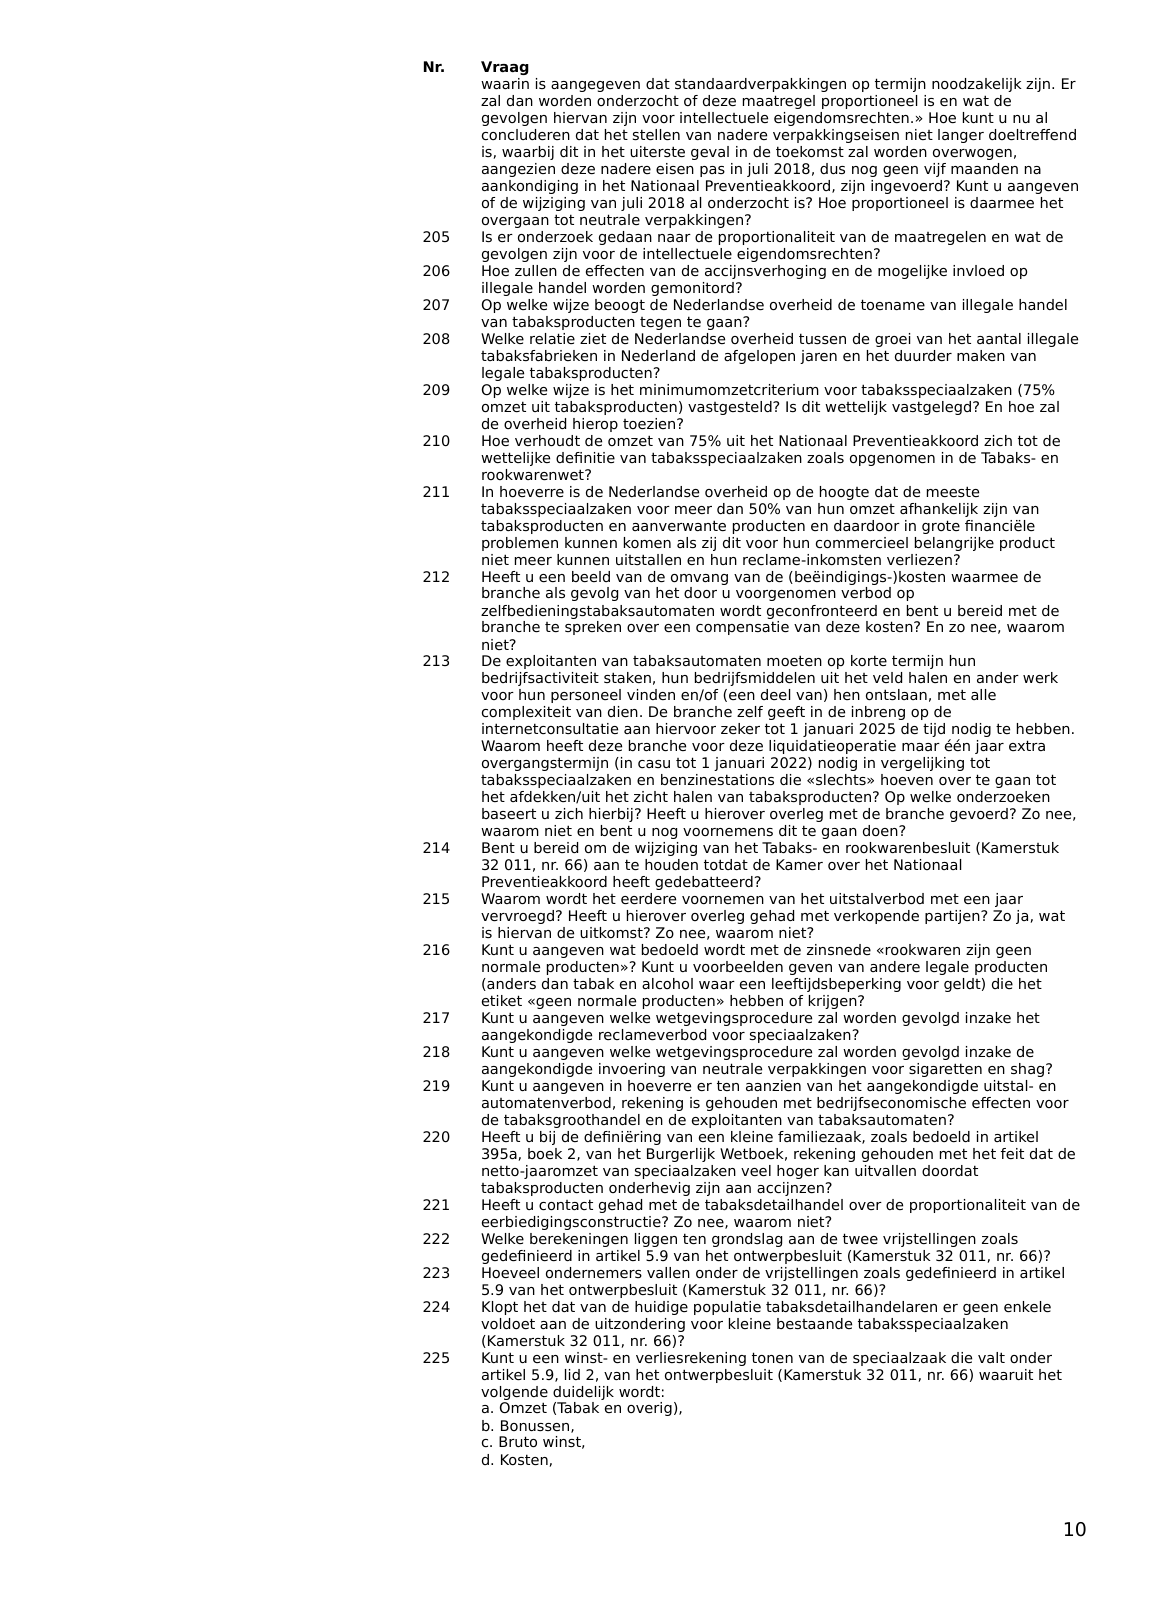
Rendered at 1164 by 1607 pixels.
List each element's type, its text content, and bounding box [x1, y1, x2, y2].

table_cell Waarom wordt het eerdere voornemen van het uitstalverbod met een jaar vervroegd? Heeft u hierover overleg gehad met verkopende partijen? Zo ja, wat is hiervan de uitkomst? Zo nee, waarom niet? [475, 891, 1087, 942]
table_cell 206 [422, 263, 475, 297]
table_cell Kunt u aangeven welke wetgevingsprocedure zal worden gevolgd inzake de aangekondigde invoering van neutrale verpakkingen voor sigaretten en shag? [475, 1044, 1087, 1078]
table_cell 224 [422, 1299, 475, 1349]
table_cell 214 [422, 840, 475, 891]
table_cell Op welke wijze is het minimumomzetcriterium voor tabaksspeciaalzaken (75% omzet uit tabaksproducten) vastgesteld? Is dit wettelijk vastgelegd? En hoe zal de overheid hierop toezien? [475, 382, 1087, 433]
table_cell Hoeveel ondernemers vallen onder de vrijstellingen zoals gedefinieerd in artikel 5.9 van het ontwerpbesluit (Kamerstuk 32 011, nr. 66)? [475, 1265, 1087, 1298]
table_cell 220 [422, 1129, 475, 1197]
table_cell waarin is aangegeven dat standaardverpakkingen op termijn noodzakelijk zijn. Er zal dan worden onderzocht of deze maatregel proportioneel is en wat de gevolgen hiervan zijn voor intellectuele eigendomsrechten.» Hoe kunt u nu al concluderen dat het stellen van nadere verpakkingseisen niet langer doeltreffend is, waarbij dit in het uiterste geval in de toekomst zal worden overwogen, aangezien deze nadere eisen pas in juli 2018, dus nog geen vijf maanden na aankondiging in het Nationaal Preventieakkoord, zijn ingevoerd? Kunt u aangeven of de wijziging van juli 2018 al onderzocht is? Hoe proportioneel is daarmee het overgaan tot neutrale verpakkingen? [475, 76, 1087, 229]
table_cell 213 [422, 653, 475, 840]
table_cell [422, 76, 475, 229]
table_cell 217 [422, 1010, 475, 1044]
table_cell Welke berekeningen liggen ten grondslag aan de twee vrijstellingen zoals gedefinieerd in artikel 5.9 van het ontwerpbesluit (Kamerstuk 32 011, nr. 66)? [475, 1231, 1087, 1264]
table_cell 222 [422, 1231, 475, 1264]
table_cell 209 [422, 382, 475, 433]
table_cell 221 [422, 1197, 475, 1231]
table_cell 223 [422, 1265, 475, 1298]
table_header Vraag [475, 59, 1087, 76]
table_cell Welke relatie ziet de Nederlandse overheid tussen de groei van het aantal illegale tabaksfabrieken in Nederland de afgelopen jaren en het duurder maken van legale tabaksproducten? [475, 331, 1087, 382]
table_cell 225 [422, 1350, 475, 1468]
table_cell Is er onderzoek gedaan naar de proportionaliteit van de maatregelen en wat de gevolgen zijn voor de intellectuele eigendomsrechten? [475, 229, 1087, 263]
table_cell De exploitanten van tabaksautomaten moeten op korte termijn hun bedrijfsactiviteit staken, hun bedrijfsmiddelen uit het veld halen en ander werk voor hun personeel vinden en/of (een deel van) hen ontslaan, met alle complexiteit van dien. De branche zelf geeft in de inbreng op de internetconsultatie aan hiervoor zeker tot 1 januari 2025 de tijd nodig te hebben. Waarom heeft deze branche voor deze liquidatieoperatie maar één jaar extra overgangstermijn (in casu tot 1 januari 2022) nodig in vergelijking tot tabaksspeciaalzaken en benzinestations die «slechts» hoeven over te gaan tot het afdekken/uit het zicht halen van tabaksproducten? Op welke onderzoeken baseert u zich hierbij? Heeft u hierover overleg met de branche gevoerd? Zo nee, waarom niet en bent u nog voornemens dit te gaan doen? [475, 653, 1087, 840]
table_cell Kunt u aangeven welke wetgevingsprocedure zal worden gevolgd inzake het aangekondigde reclameverbod voor speciaalzaken? [475, 1010, 1087, 1044]
table_cell Heeft u contact gehad met de tabaksdetailhandel over de proportionaliteit van de eerbiedigingsconstructie? Zo nee, waarom niet? [475, 1197, 1087, 1231]
table_cell Heeft u een beeld van de omvang van de (beëindigings-)kosten waarmee de branche als gevolg van het door u voorgenomen verbod op zelfbedieningstabaksautomaten wordt geconfronteerd en bent u bereid met de branche te spreken over een compensatie van deze kosten? En zo nee, waarom niet? [475, 569, 1087, 653]
table_cell 208 [422, 331, 475, 382]
table_cell Hoe verhoudt de omzet van 75% uit het Nationaal Preventieakkoord zich tot de wettelijke definitie van tabaksspeciaalzaken zoals opgenomen in de Tabaks- en rookwarenwet? [475, 433, 1087, 483]
table_cell Heeft u bij de definiëring van een kleine familiezaak, zoals bedoeld in artikel 395a, boek 2, van het Burgerlijk Wetboek, rekening gehouden met het feit dat de netto-jaaromzet van speciaalzaken veel hoger kan uitvallen doordat tabaksproducten onderhevig zijn aan accijnzen? [475, 1129, 1087, 1197]
table_cell Kunt u aangeven in hoeverre er ten aanzien van het aangekondigde uitstal- en automatenverbod, rekening is gehouden met bedrijfseconomische effecten voor de tabaksgroothandel en de exploitanten van tabaksautomaten? [475, 1078, 1087, 1129]
table_cell 212 [422, 569, 475, 653]
table_cell 219 [422, 1078, 475, 1129]
table_cell 215 [422, 891, 475, 942]
table_cell 210 [422, 433, 475, 483]
table_cell Hoe zullen de effecten van de accijnsverhoging en de mogelijke invloed op illegale handel worden gemonitord? [475, 263, 1087, 297]
table_cell 216 [422, 942, 475, 1010]
table_cell Kunt u een winst- en verliesrekening tonen van de speciaalzaak die valt onder artikel 5.9, lid 2, van het ontwerpbesluit (Kamerstuk 32 011, nr. 66) waaruit het volgende duidelijk wordt: a. Omzet (Tabak en overig), b. Bonussen, c. Bruto winst, d. Kosten, [475, 1350, 1087, 1468]
table_header Nr. [422, 59, 475, 76]
table_cell 211 [422, 484, 475, 568]
table_cell Bent u bereid om de wijziging van het Tabaks- en rookwarenbesluit (Kamerstuk 32 011, nr. 66) aan te houden totdat de Kamer over het Nationaal Preventieakkoord heeft gedebatteerd? [475, 840, 1087, 891]
table_cell Klopt het dat van de huidige populatie tabaksdetailhandelaren er geen enkele voldoet aan de uitzondering voor kleine bestaande tabaksspeciaalzaken (Kamerstuk 32 011, nr. 66)? [475, 1299, 1087, 1349]
table_cell 207 [422, 297, 475, 331]
table_cell 205 [422, 229, 475, 263]
table_cell Kunt u aangeven wat bedoeld wordt met de zinsnede «rookwaren zijn geen normale producten»? Kunt u voorbeelden geven van andere legale producten (anders dan tabak en alcohol waar een leeftijdsbeperking voor geldt) die het etiket «geen normale producten» hebben of krijgen? [475, 942, 1087, 1010]
table_cell Op welke wijze beoogt de Nederlandse overheid de toename van illegale handel van tabaksproducten tegen te gaan? [475, 297, 1087, 331]
table_cell 218 [422, 1044, 475, 1078]
table_cell In hoeverre is de Nederlandse overheid op de hoogte dat de meeste tabaksspeciaalzaken voor meer dan 50% van hun omzet afhankelijk zijn van tabaksproducten en aanverwante producten en daardoor in grote financiële problemen kunnen komen als zij dit voor hun commercieel belangrijke product niet meer kunnen uitstallen en hun reclame-inkomsten verliezen? [475, 484, 1087, 568]
